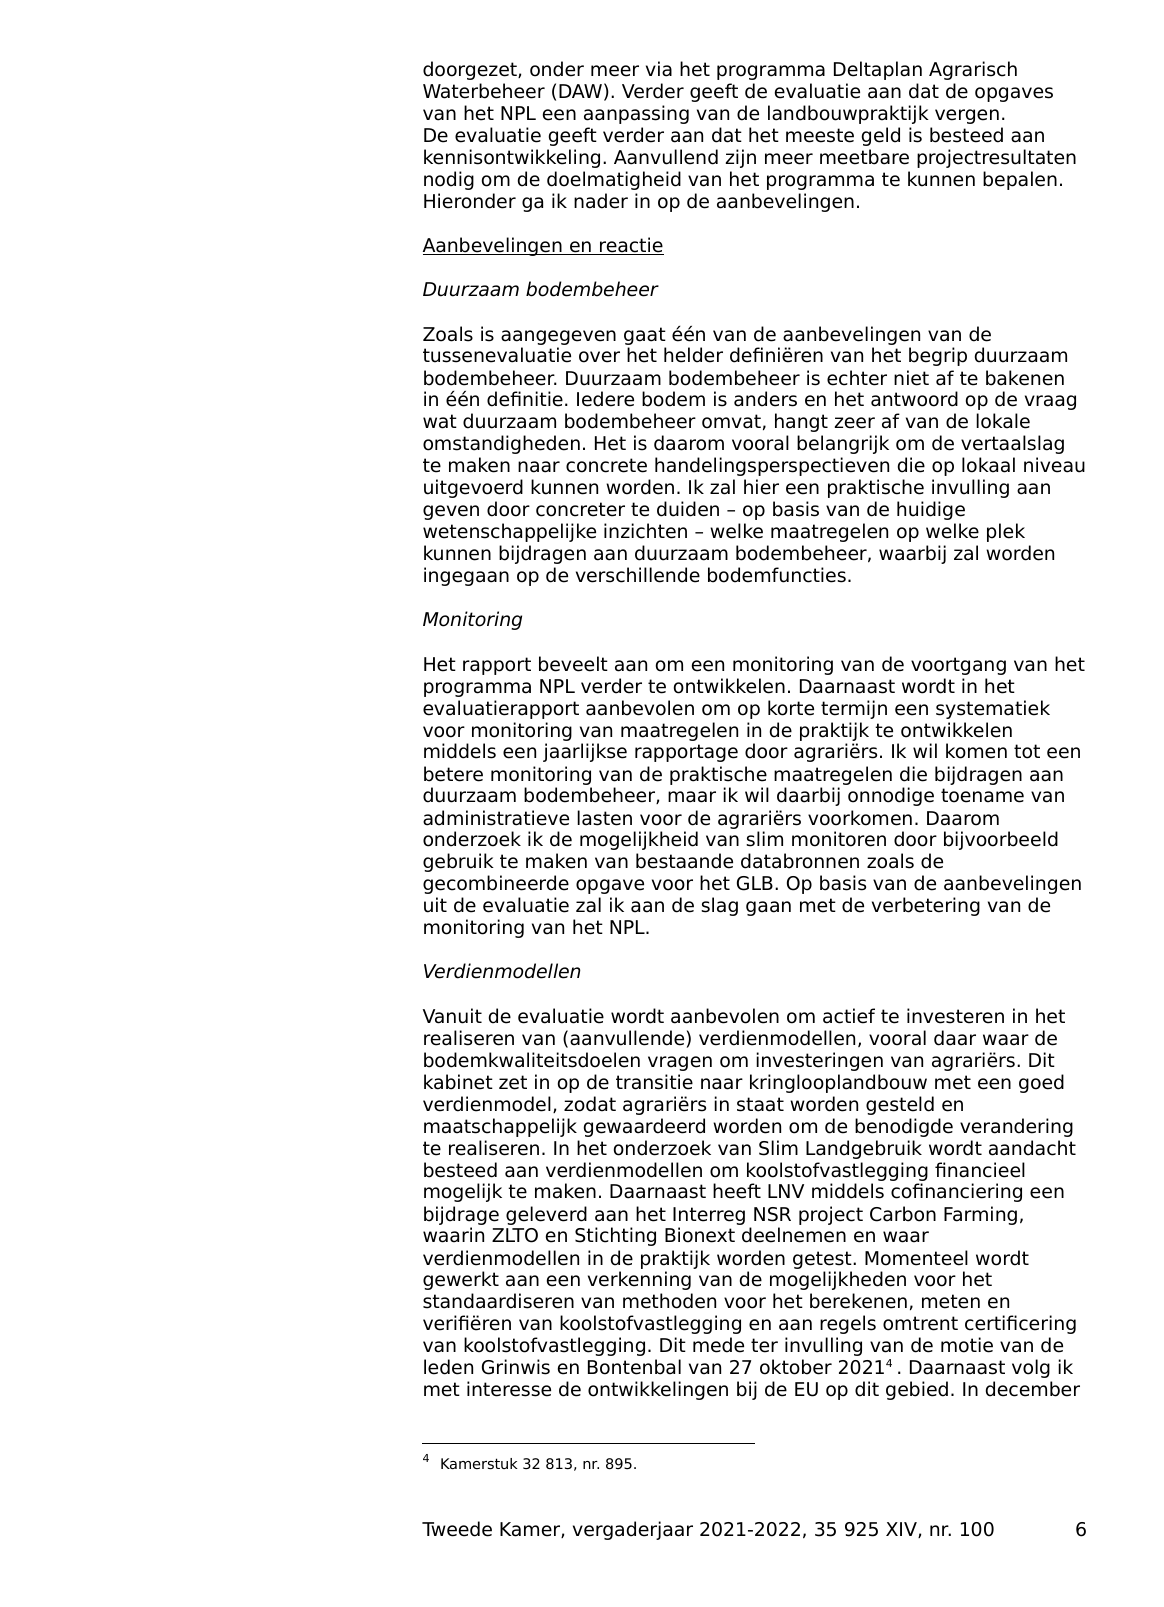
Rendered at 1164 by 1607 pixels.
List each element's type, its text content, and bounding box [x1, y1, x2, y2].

text doorgezet, onder meer via het programma Deltaplan Agrarisch Waterbeheer (DAW). Verder geeft de evaluatie aan dat de opgaves van het NPL een aanpassing van de landbouwpraktijk vergen. [422, 59, 1087, 125]
subtitle Aanbevelingen en reactie [422, 235, 1087, 257]
text Het rapport beveelt aan om een monitoring van de voortgang van het programma NPL verder te ontwikkelen. Daarnaast wordt in het evaluatierapport aanbevolen om op korte termijn een systematiek voor monitoring van maatregelen in de praktijk te ontwikkelen middels een jaarlijkse rapportage door agrariërs. Ik wil komen tot een betere monitoring van de praktische maatregelen die bijdragen aan duurzaam bodembeheer, maar ik wil daarbij onnodige toename van administratieve lasten voor de agrariërs voorkomen. Daarom onderzoek ik de mogelijkheid van slim monitoren door bijvoorbeeld gebruik te maken van bestaande databronnen zoals de gecombineerde opgave voor het GLB. Op basis van de aanbevelingen uit de evaluatie zal ik aan de slag gaan met de verbetering van de monitoring van het NPL. [422, 653, 1087, 939]
subtitle Monitoring [422, 609, 1087, 631]
text Kamerstuk 32 813, nr. 895. [422, 1452, 1087, 1474]
text Vanuit de evaluatie wordt aanbevolen om actief te investeren in het realiseren van (aanvullende) verdienmodellen, vooral daar waar de bodemkwaliteitsdoelen vragen om investeringen van agrariërs. Dit kabinet zet in op de transitie naar kringlooplandbouw met een goed verdienmodel, zodat agrariërs in staat worden gesteld en maatschappelijk gewaardeerd worden om de benodigde verandering te realiseren. In het onderzoek van Slim Landgebruik wordt aandacht besteed aan verdienmodellen om koolstofvastlegging financieel mogelijk te maken. Daarnaast heeft LNV middels cofinanciering een bijdrage geleverd aan het Interreg NSR project Carbon Farming, waarin ZLTO en Stichting Bionext deelnemen en waar verdienmodellen in de praktijk worden getest. Momenteel wordt gewerkt aan een verkenning van de mogelijkheden voor het standaardiseren van methoden voor het berekenen, meten en verifiëren van koolstofvastlegging en aan regels omtrent certificering van koolstofvastlegging. Dit mede ter invulling van de motie van de leden Grinwis en Bontenbal van 27 oktober 2021. Daarnaast volg ik met interesse de ontwikkelingen bij de EU op dit gebied. In december [422, 1006, 1087, 1401]
text De evaluatie geeft verder aan dat het meeste geld is besteed aan kennisontwikkeling. Aanvullend zijn meer meetbare projectresultaten nodig om de doelmatigheid van het programma te kunnen bepalen. Hieronder ga ik nader in op de aanbevelingen. [422, 125, 1087, 213]
text Zoals is aangegeven gaat één van de aanbevelingen van de tussenevaluatie over het helder definiëren van het begrip duurzaam bodembeheer. Duurzaam bodembeheer is echter niet af te bakenen in één definitie. Iedere bodem is anders en het antwoord op de vraag wat duurzaam bodembeheer omvat, hangt zeer af van de lokale omstandigheden. Het is daarom vooral belangrijk om de vertaalslag te maken naar concrete handelingsperspectieven die op lokaal niveau uitgevoerd kunnen worden. Ik zal hier een praktische invulling aan geven door concreter te duiden – op basis van de huidige wetenschappelijke inzichten – welke maatregelen op welke plek kunnen bijdragen aan duurzaam bodembeheer, waarbij zal worden ingegaan op de verschillende bodemfuncties. [422, 323, 1087, 587]
subtitle Verdienmodellen [422, 961, 1087, 983]
subtitle Duurzaam bodembeheer [422, 279, 1087, 301]
